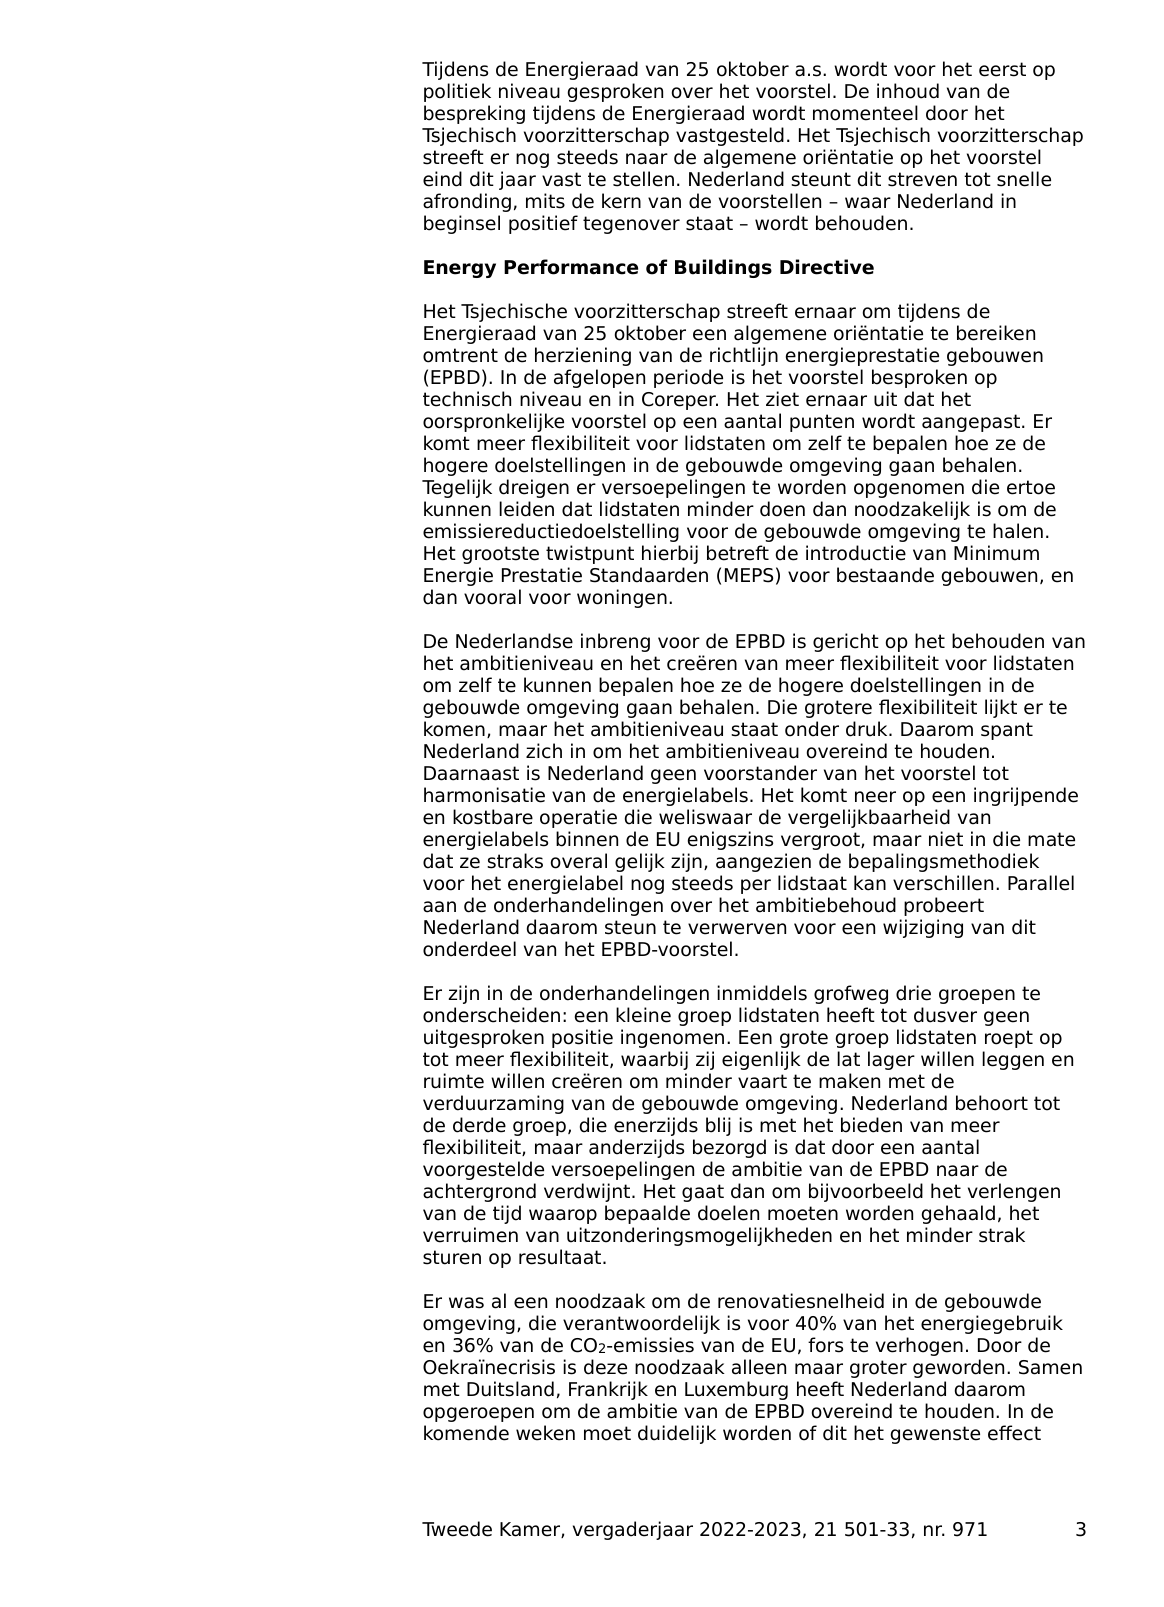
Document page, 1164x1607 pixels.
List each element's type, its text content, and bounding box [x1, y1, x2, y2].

text Er zijn in de onderhandelingen inmiddels grofweg drie groepen te onderscheiden: een kleine groep lidstaten heeft tot dusver geen uitgesproken positie ingenomen. Een grote groep lidstaten roept op tot meer flexibiliteit, waarbij zij eigenlijk de lat lager willen leggen en ruimte willen creëren om minder vaart te maken met de verduurzaming van de gebouwde omgeving. Nederland behoort tot de derde groep, die enerzijds blij is met het bieden van meer flexibiliteit, maar anderzijds bezorgd is dat door een aantal voorgestelde versoepelingen de ambitie van de EPBD naar de achtergrond verdwijnt. Het gaat dan om bijvoorbeeld het verlengen van de tijd waarop bepaalde doelen moeten worden gehaald, het verruimen van uitzonderingsmogelijkheden en het minder strak sturen op resultaat. [422, 983, 1087, 1269]
text Tijdens de Energieraad van 25 oktober a.s. wordt voor het eerst op politiek niveau gesproken over het voorstel. De inhoud van de bespreking tijdens de Energieraad wordt momenteel door het Tsjechisch voorzitterschap vastgesteld. Het Tsjechisch voorzitterschap streeft er nog steeds naar de algemene oriëntatie op het voorstel eind dit jaar vast te stellen. Nederland steunt dit streven tot snelle afronding, mits de kern van de voorstellen – waar Nederland in beginsel positief tegenover staat – wordt behouden. [422, 59, 1087, 235]
text Er was al een noodzaak om de renovatiesnelheid in de gebouwde omgeving, die verantwoordelijk is voor 40% van het energiegebruik en 36% van de CO2-emissies van de EU, fors te verhogen. Door de Oekraïnecrisis is deze noodzaak alleen maar groter geworden. Samen met Duitsland, Frankrijk en Luxemburg heeft Nederland daarom opgeroepen om de ambitie van de EPBD overeind te houden. In de komende weken moet duidelijk worden of dit het gewenste effect [422, 1291, 1087, 1445]
text Het Tsjechische voorzitterschap streeft ernaar om tijdens de Energieraad van 25 oktober een algemene oriëntatie te bereiken omtrent de herziening van de richtlijn energieprestatie gebouwen (EPBD). In de afgelopen periode is het voorstel besproken op technisch niveau en in Coreper. Het ziet ernaar uit dat het oorspronkelijke voorstel op een aantal punten wordt aangepast. Er komt meer flexibiliteit voor lidstaten om zelf te bepalen hoe ze de hogere doelstellingen in de gebouwde omgeving gaan behalen. Tegelijk dreigen er versoepelingen te worden opgenomen die ertoe kunnen leiden dat lidstaten minder doen dan noodzakelijk is om de emissiereductiedoelstelling voor de gebouwde omgeving te halen. Het grootste twistpunt hierbij betreft de introductie van Minimum Energie Prestatie Standaarden (MEPS) voor bestaande gebouwen, en dan vooral voor woningen. [422, 301, 1087, 609]
text De Nederlandse inbreng voor de EPBD is gericht op het behouden van het ambitieniveau en het creëren van meer flexibiliteit voor lidstaten om zelf te kunnen bepalen hoe ze de hogere doelstellingen in de gebouwde omgeving gaan behalen. Die grotere flexibiliteit lijkt er te komen, maar het ambitieniveau staat onder druk. Daarom spant Nederland zich in om het ambitieniveau overeind te houden. Daarnaast is Nederland geen voorstander van het voorstel tot harmonisatie van de energielabels. Het komt neer op een ingrijpende en kostbare operatie die weliswaar de vergelijkbaarheid van energielabels binnen de EU enigszins vergroot, maar niet in die mate dat ze straks overal gelijk zijn, aangezien de bepalingsmethodiek voor het energielabel nog steeds per lidstaat kan verschillen. Parallel aan de onderhandelingen over het ambitiebehoud probeert Nederland daarom steun te verwerven voor een wijziging van dit onderdeel van het EPBD-voorstel. [422, 631, 1087, 961]
subtitle Energy Performance of Buildings Directive [422, 257, 1087, 279]
